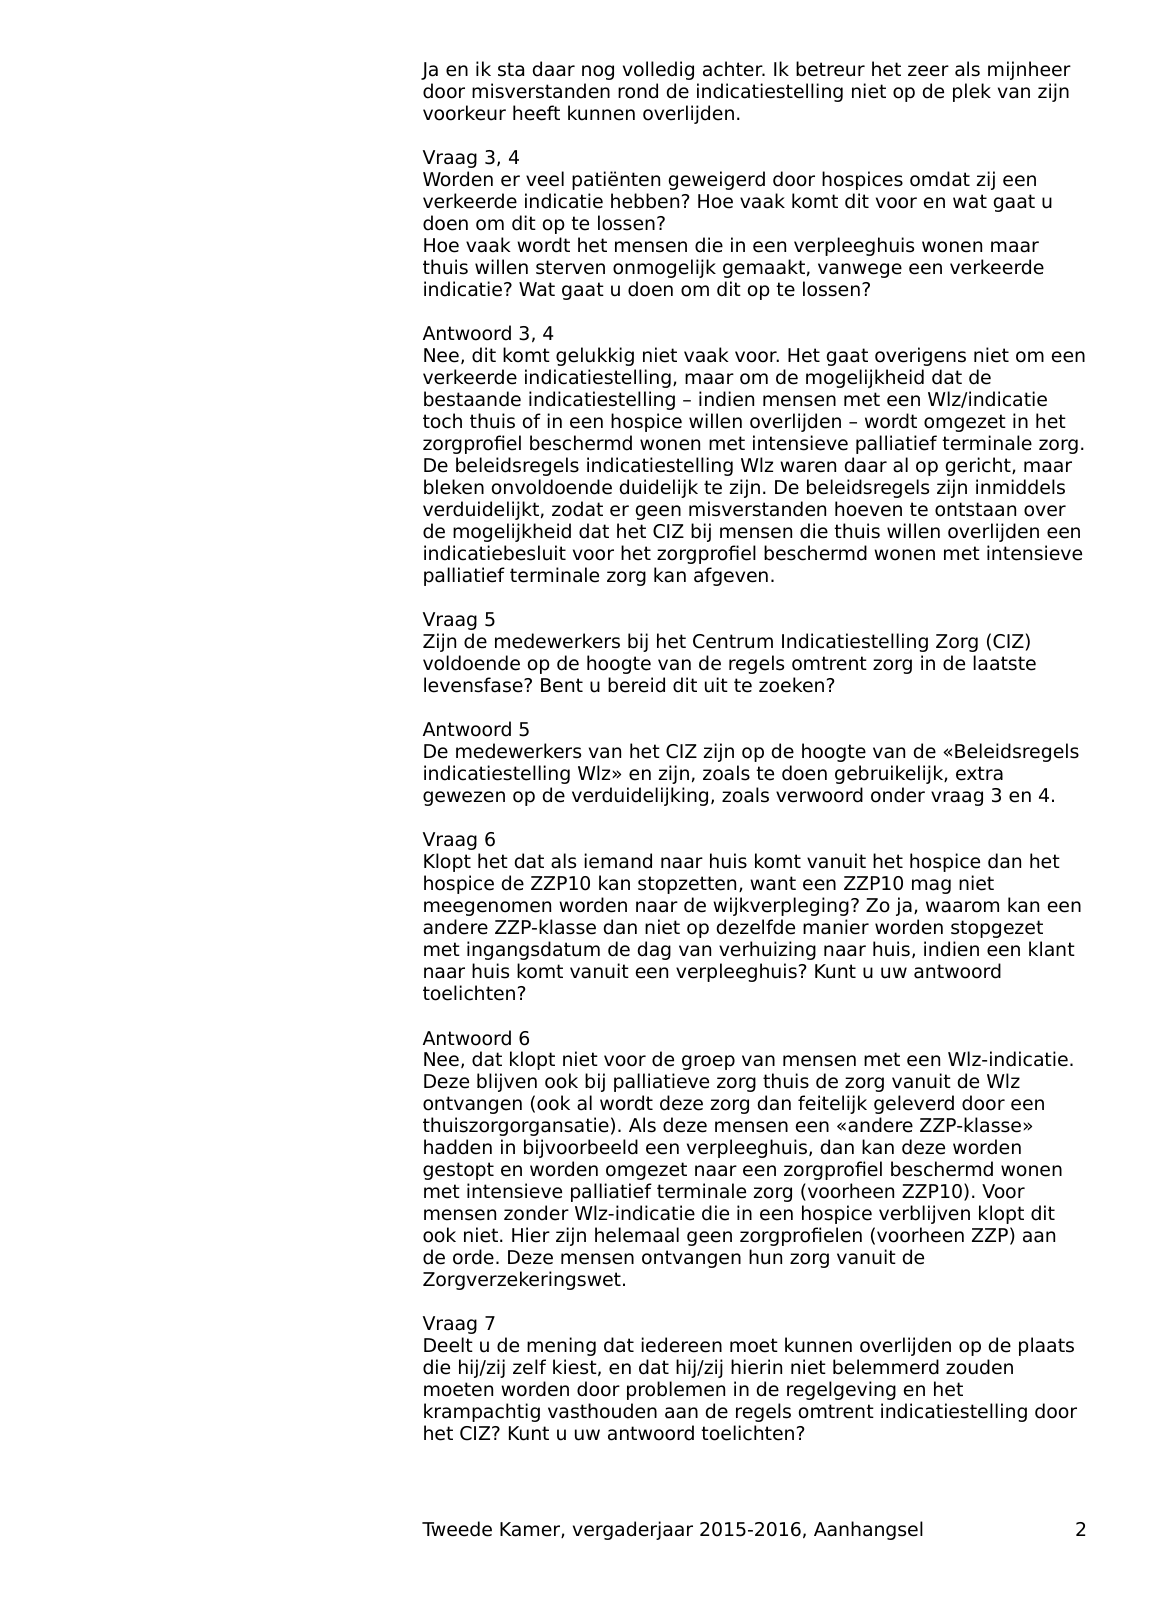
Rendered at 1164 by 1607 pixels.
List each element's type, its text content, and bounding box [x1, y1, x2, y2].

text Vraag 5 [422, 609, 1087, 631]
text Antwoord 5 [422, 719, 1087, 741]
text Deelt u de mening dat iedereen moet kunnen overlijden op de plaats die hij/zij zelf kiest, en dat hij/zij hierin niet belemmerd zouden moeten worden door problemen in de regelgeving en het krampachtig vasthouden aan de regels omtrent indicatiestelling door het CIZ? Kunt u uw antwoord toelichten? [422, 1335, 1087, 1445]
text Nee, dat klopt niet voor de groep van mensen met een Wlz-indicatie. Deze blijven ook bij palliatieve zorg thuis de zorg vanuit de Wlz ontvangen (ook al wordt deze zorg dan feitelijk geleverd door een thuiszorgorgansatie). Als deze mensen een «andere ZZP-klasse» hadden in bijvoorbeeld een verpleeghuis, dan kan deze worden gestopt en worden omgezet naar een zorgprofiel beschermd wonen met intensieve palliatief terminale zorg (voorheen ZZP10). Voor mensen zonder Wlz-indicatie die in een hospice verblijven klopt dit ook niet. Hier zijn helemaal geen zorgprofielen (voorheen ZZP) aan de orde. Deze mensen ontvangen hun zorg vanuit de Zorgverzekeringswet. [422, 1049, 1087, 1291]
text De medewerkers van het CIZ zijn op de hoogte van de «Beleidsregels indicatiestelling Wlz» en zijn, zoals te doen gebruikelijk, extra gewezen op de verduidelijking, zoals verwoord onder vraag 3 en 4. [422, 741, 1087, 807]
text Hoe vaak wordt het mensen die in een verpleeghuis wonen maar thuis willen sterven onmogelijk gemaakt, vanwege een verkeerde indicatie? Wat gaat u doen om dit op te lossen? [422, 235, 1087, 301]
text Worden er veel patiënten geweigerd door hospices omdat zij een verkeerde indicatie hebben? Hoe vaak komt dit voor en wat gaat u doen om dit op te lossen? [422, 169, 1087, 235]
text Vraag 7 [422, 1313, 1087, 1335]
text Klopt het dat als iemand naar huis komt vanuit het hospice dan het hospice de ZZP10 kan stopzetten, want een ZZP10 mag niet meegenomen worden naar de wijkverpleging? Zo ja, waarom kan een andere ZZP-klasse dan niet op dezelfde manier worden stopgezet met ingangsdatum de dag van verhuizing naar huis, indien een klant naar huis komt vanuit een verpleeghuis? Kunt u uw antwoord toelichten? [422, 851, 1087, 1005]
text Nee, dit komt gelukkig niet vaak voor. Het gaat overigens niet om een verkeerde indicatiestelling, maar om de mogelijkheid dat de bestaande indicatiestelling – indien mensen met een Wlz/indicatie toch thuis of in een hospice willen overlijden – wordt omgezet in het zorgprofiel beschermd wonen met intensieve palliatief terminale zorg. De beleidsregels indicatiestelling Wlz waren daar al op gericht, maar bleken onvoldoende duidelijk te zijn. De beleidsregels zijn inmiddels verduidelijkt, zodat er geen misverstanden hoeven te ontstaan over de mogelijkheid dat het CIZ bij mensen die thuis willen overlijden een indicatiebesluit voor het zorgprofiel beschermd wonen met intensieve palliatief terminale zorg kan afgeven. [422, 345, 1087, 587]
text Antwoord 6 [422, 1027, 1087, 1049]
text Antwoord 3, 4 [422, 323, 1087, 345]
text Ja en ik sta daar nog volledig achter. Ik betreur het zeer als mijnheer door misverstanden rond de indicatiestelling niet op de plek van zijn voorkeur heeft kunnen overlijden. [422, 59, 1087, 125]
text Vraag 6 [422, 829, 1087, 851]
text Vraag 3, 4 [422, 147, 1087, 169]
text Zijn de medewerkers bij het Centrum Indicatiestelling Zorg (CIZ) voldoende op de hoogte van de regels omtrent zorg in de laatste levensfase? Bent u bereid dit uit te zoeken? [422, 631, 1087, 697]
